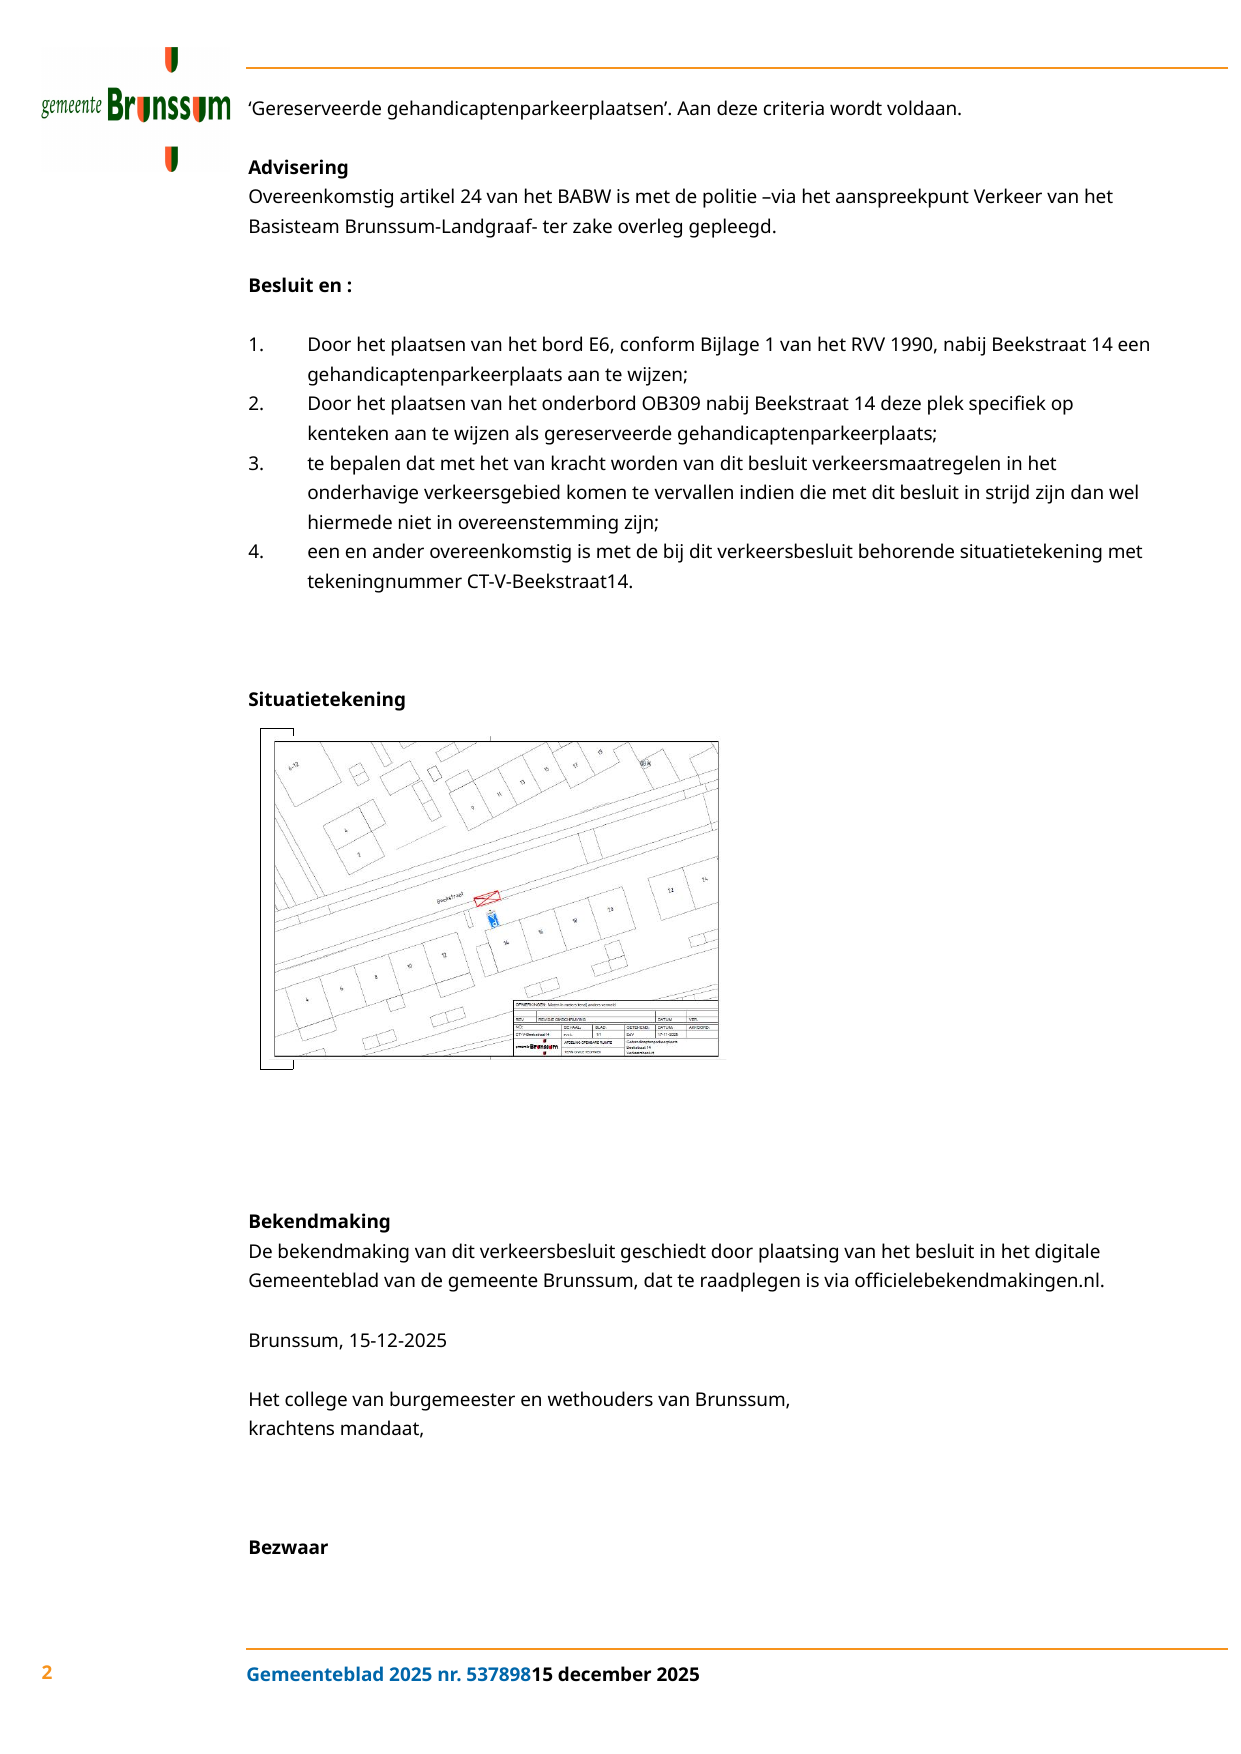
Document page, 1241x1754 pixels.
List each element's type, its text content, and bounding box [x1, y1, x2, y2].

text Advisering [248, 154, 1152, 180]
text ‘Gereserveerde gehandicaptenparkeerplaatsen’. Aan deze criteria wordt voldaan. [248, 95, 1152, 121]
text Brunssum, 15-12-2025 [248, 1327, 1152, 1353]
picture [268, 736, 727, 1060]
text Bezwaar [248, 1534, 1152, 1560]
text krachtens mandaat, [248, 1416, 1152, 1441]
text Bekendmaking [248, 1208, 1152, 1234]
text Situatietekening [248, 686, 1152, 712]
text Besluit en : [248, 272, 1152, 298]
text Overeenkomstig artikel 24 van het BABW is met de politie –via het aanspreekpunt Verkeer van het Basisteam Brunssum-Landgraaf- ter zake overleg gepleegd. [248, 183, 1152, 239]
text Het college van burgemeester en wethouders van Brunssum, [248, 1386, 1152, 1412]
text De bekendmaking van dit verkeersbesluit geschiedt door plaatsing van het besluit in het digitale Gemeenteblad van de gemeente Brunssum, dat te raadplegen is via officielebekendmakingen.nl. [248, 1238, 1152, 1293]
picture [41, 47, 231, 172]
list te bepalen dat met het van kracht worden van dit besluit verkeersmaatregelen in het onderhavige verkeersgebied komen te vervallen indien die met dit besluit in strijd zijn dan wel hiermede niet in overeenstemming zijn; [248, 450, 1152, 535]
list Door het plaatsen van het bord E6, conform Bijlage 1 van het RVV 1990, nabij Beekstraat 14 een gehandicaptenparkeerplaats aan te wijzen; [248, 331, 1152, 387]
list Door het plaatsen van het onderbord OB309 nabij Beekstraat 14 deze plek specifiek op kenteken aan te wijzen als gereserveerde gehandicaptenparkeerplaats; [248, 391, 1152, 446]
list een en ander overeenkomstig is met de bij dit verkeersbesluit behorende situatietekening met tekeningnummer CT-V-Beekstraat14. [248, 538, 1152, 594]
